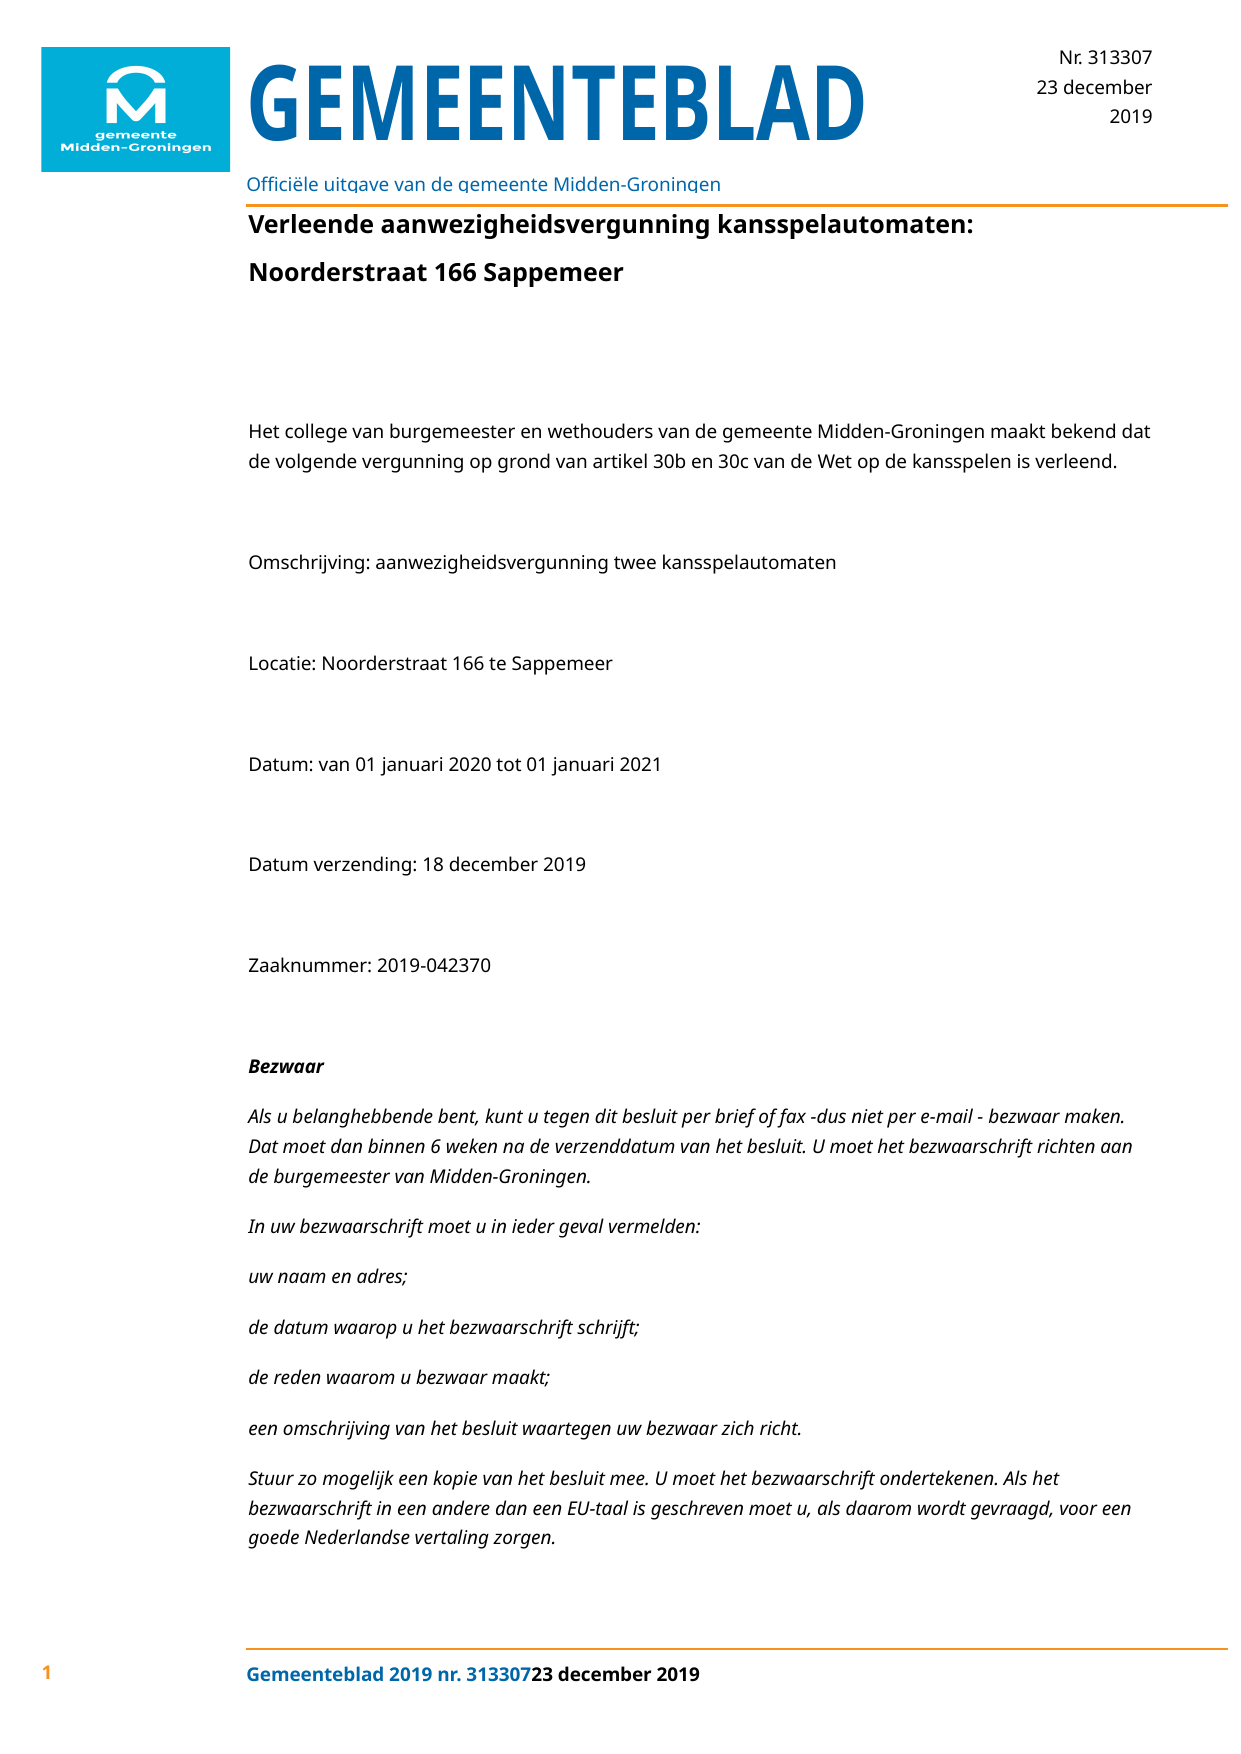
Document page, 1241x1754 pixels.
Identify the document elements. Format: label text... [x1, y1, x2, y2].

text Omschrijving: aanwezigheidsvergunning twee kansspelautomaten [248, 549, 1152, 575]
text Het college van burgemeester en wethouders van de gemeente Midden-Groningen maakt bekend dat de volgende vergunning op grond van artikel 30b en 30c van de Wet op de kansspelen is verleend. [248, 419, 1152, 474]
text Verleende aanwezigheidsvergunning kansspelautomaten: Noorderstraat 166 Sappemeer [248, 207, 1152, 288]
picture [107, 89, 165, 122]
text Als u belanghebbende bent, kunt u tegen dit besluit per brief of fax -dus niet per e-mail - bezwaar maken. Dat moet dan binnen 6 weken na de verzenddatum van het besluit. U moet het bezwaarschrift richten aan de burgemeester van Midden-Groningen. [248, 1104, 1152, 1189]
text de datum waarop u het bezwaarschrift schrijft; [248, 1314, 1152, 1340]
picture [184, 146, 190, 153]
text een omschrijving van het besluit waartegen uw bezwaar zich richt. [248, 1415, 1152, 1441]
picture [108, 66, 164, 82]
text Bezwaar [248, 1053, 1152, 1079]
text uw naam en adres; [248, 1264, 1152, 1289]
text Datum: van 01 januari 2020 tot 01 januari 2021 [248, 751, 1152, 777]
text de reden waarom u bezwaar maakt; [248, 1364, 1152, 1390]
text In uw bezwaarschrift moet u in ieder geval vermelden: [248, 1213, 1152, 1239]
text Stuur zo mogelijk een kopie van het besluit mee. U moet het bezwaarschrift ondertekenen. Als het bezwaarschrift in een andere dan een EU-taal is geschreven moet u, als daarom wordt gevraagd, voor een goede Nederlandse vertaling zorgen. [248, 1465, 1152, 1550]
text Datum verzending: 18 december 2019 [248, 852, 1152, 877]
text Locatie: Noorderstraat 166 te Sappemeer [248, 650, 1152, 676]
text Zaaknummer: 2019-042370 [248, 952, 1152, 978]
